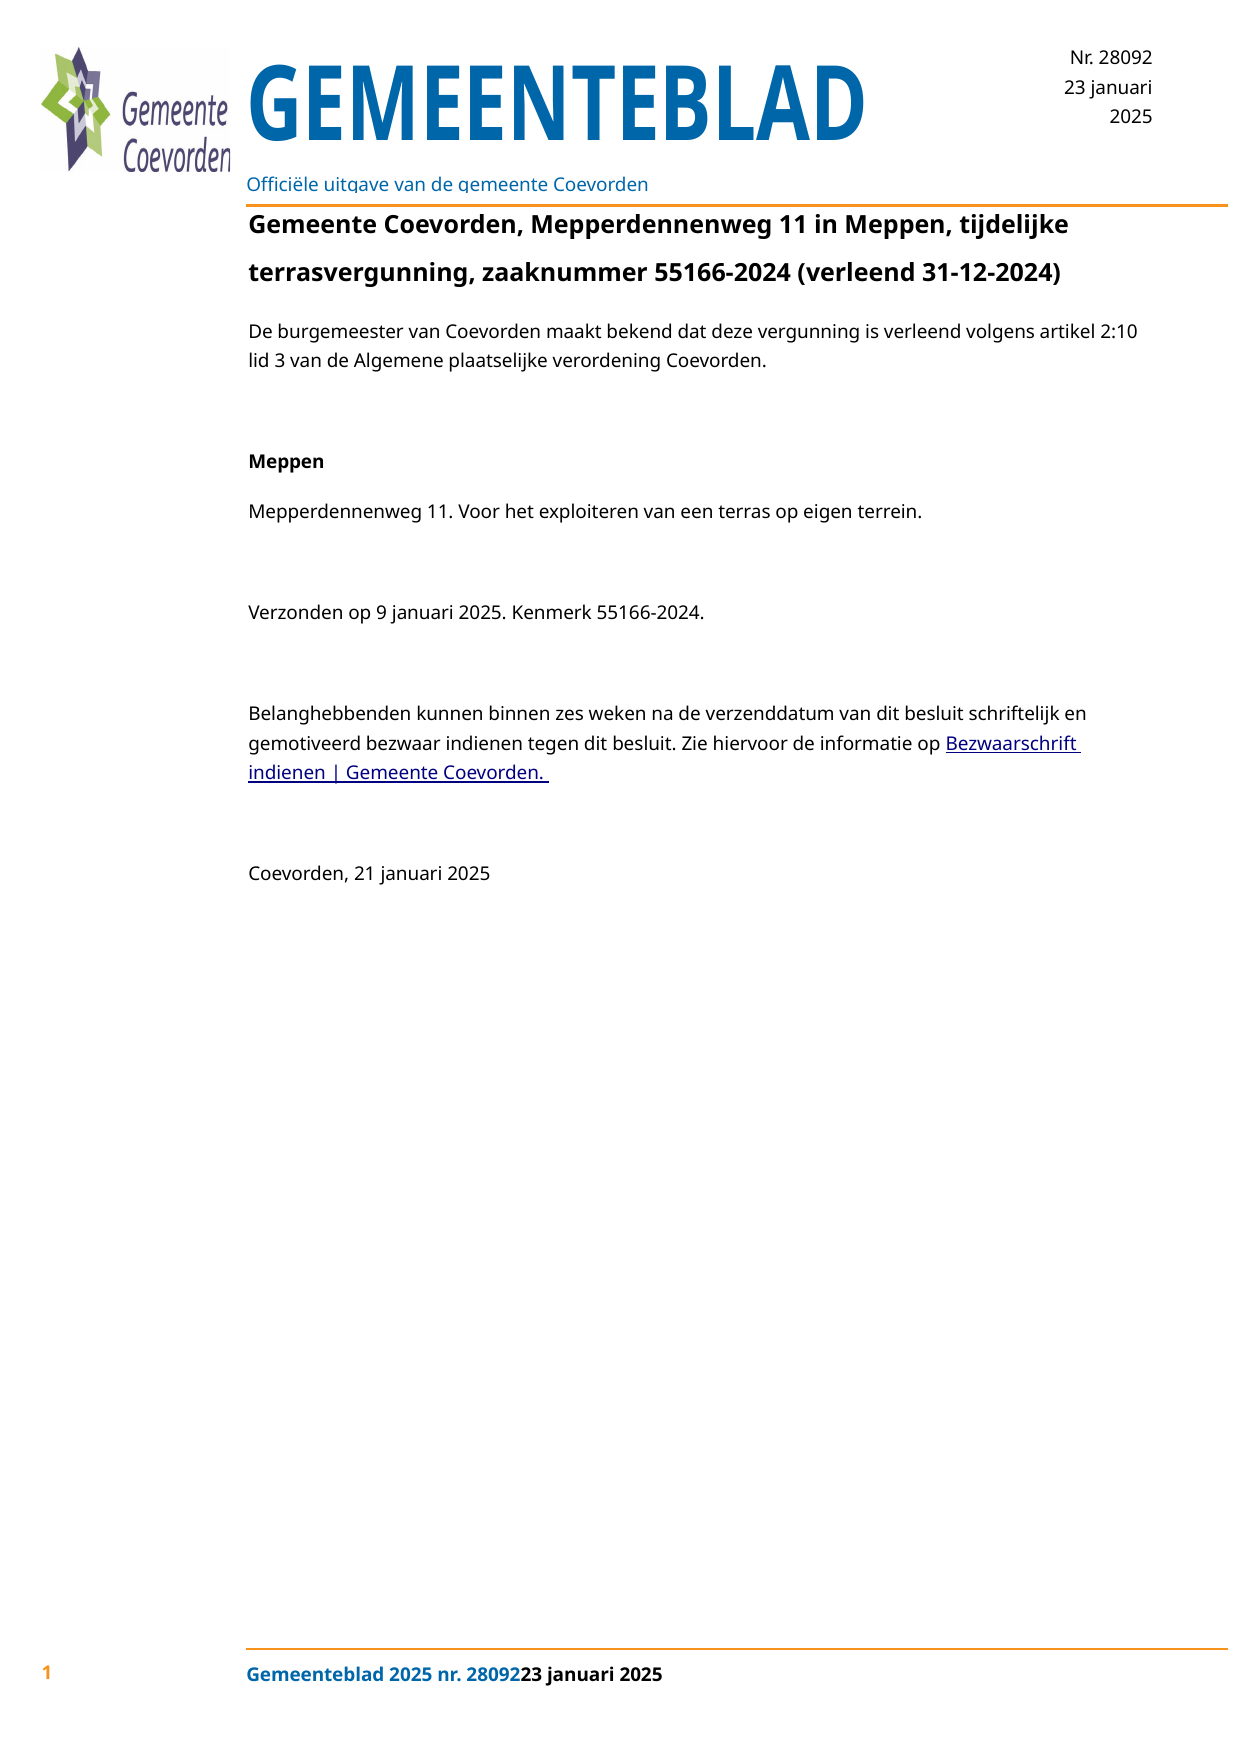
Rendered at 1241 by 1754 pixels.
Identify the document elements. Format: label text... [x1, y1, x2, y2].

text Belanghebbenden kunnen binnen zes weken na de verzenddatum van dit besluit schriftelijk en gemotiveerd bezwaar indienen tegen dit besluit. Zie hiervoor de informatie op Bezwaarschrift indienen | Gemeente Coevorden. [248, 700, 1152, 785]
text Coevorden, 21 januari 2025 [248, 860, 1152, 886]
text De burgemeester van Coevorden maakt bekend dat deze vergunning is verleend volgens artikel 2:10 lid 3 van de Algemene plaatselijke verordening Coevorden. [248, 318, 1152, 373]
text Mepperdennenweg 11. Voor het exploiteren van een terras op eigen terrein. [248, 499, 1152, 524]
text Gemeente Coevorden, Mepperdennenweg 11 in Meppen, tijdelijke terrasvergunning, zaaknummer 55166-2024 (verleend 31-12-2024) [248, 207, 1152, 288]
picture [41, 47, 231, 172]
text Meppen [248, 448, 1152, 474]
text Verzonden op 9 januari 2025. Kenmerk 55166-2024. [248, 599, 1152, 625]
